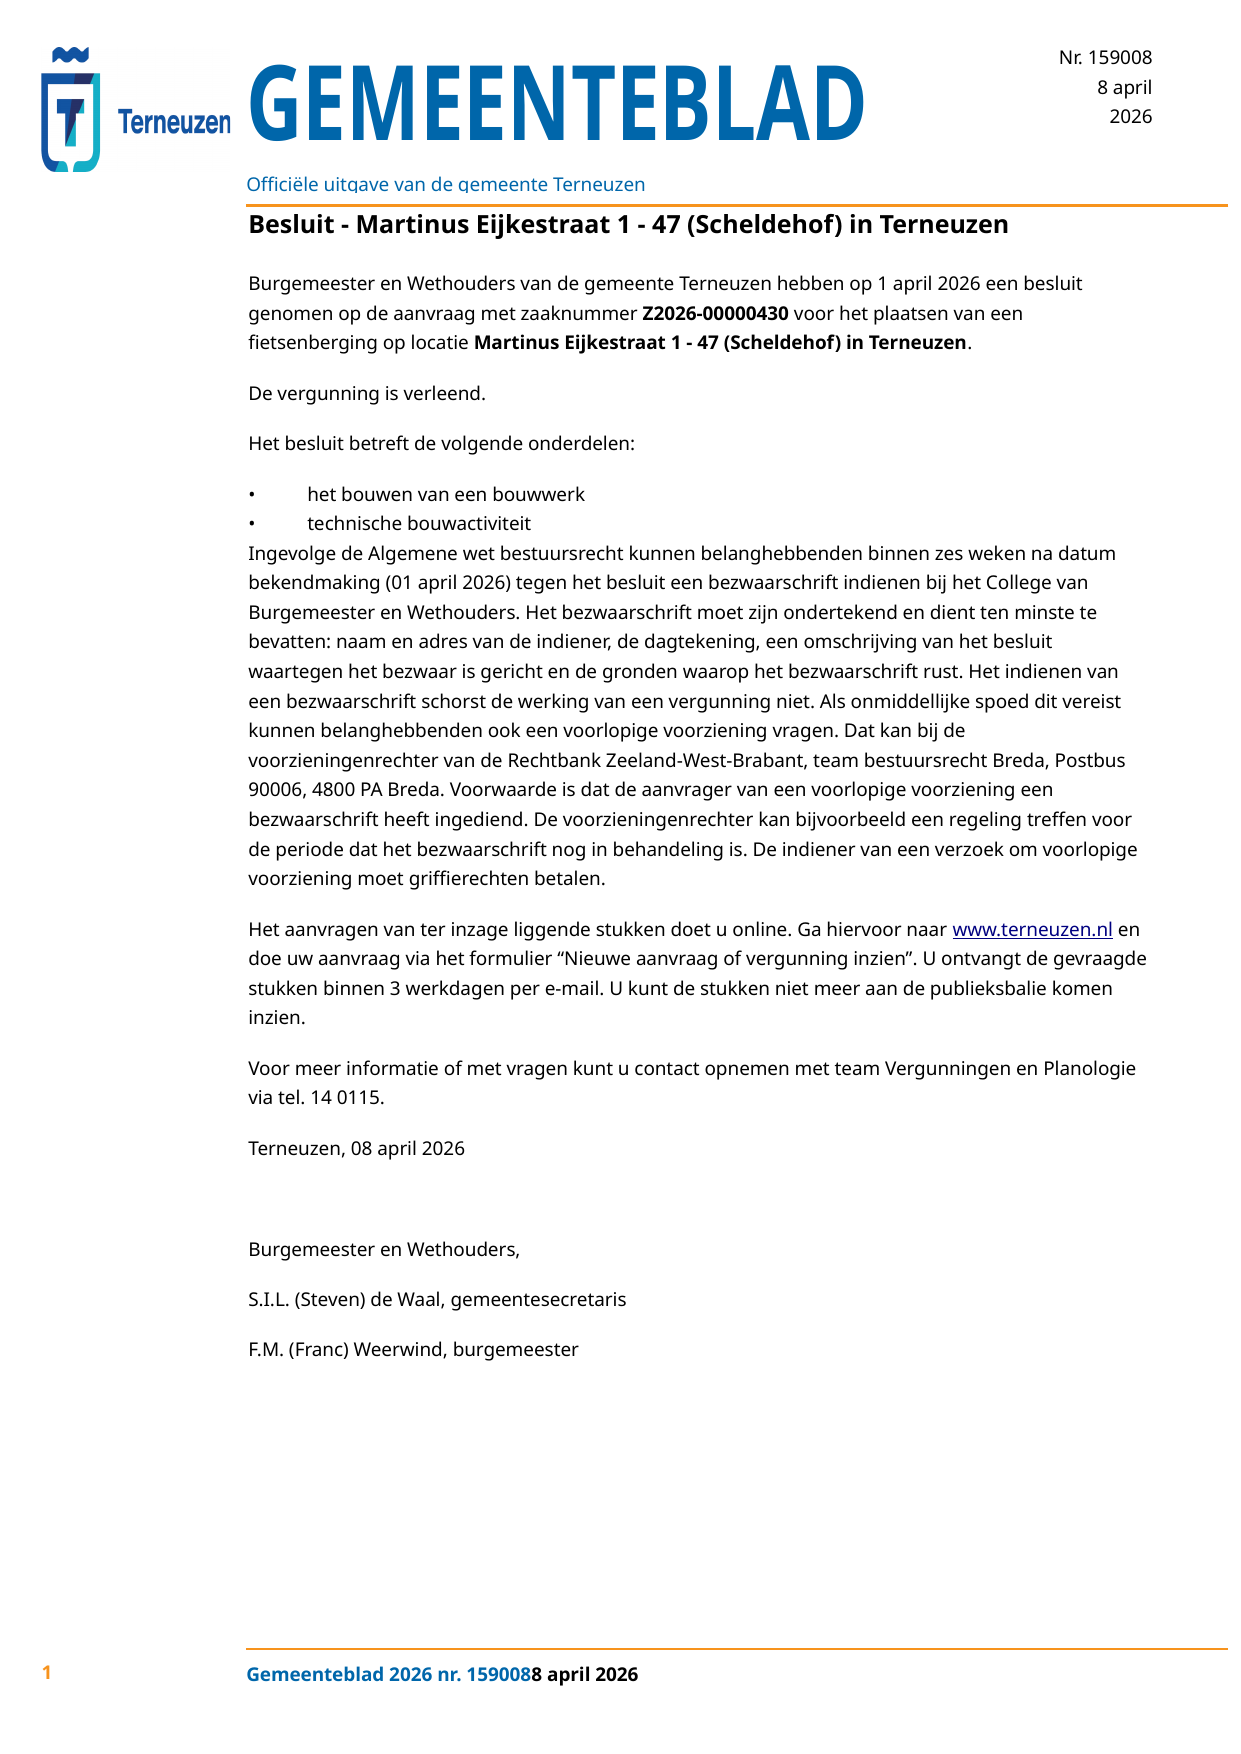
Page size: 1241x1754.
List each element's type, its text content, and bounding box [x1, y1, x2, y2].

text Het besluit betreft de volgende onderdelen: [248, 430, 1152, 456]
text Besluit - Martinus Eijkestraat 1 - 47 (Scheldehof) in Terneuzen [248, 207, 1152, 241]
text Burgemeester en Wethouders van de gemeente Terneuzen hebben op 1 april 2026 een besluit genomen op de aanvraag met zaaknummer Z2026-00000430 voor het plaatsen van een fietsenberging op locatie Martinus Eijkestraat 1 - 47 (Scheldehof) in Terneuzen. [248, 270, 1152, 355]
list het bouwen van een bouwwerk [248, 481, 1152, 506]
text S.I.L. (Steven) de Waal, gemeentesecretaris [248, 1286, 1152, 1312]
picture [41, 47, 231, 172]
text Voor meer informatie of met vragen kunt u contact opnemen met team Vergunningen en Planologie via tel. 14 0115. [248, 1055, 1152, 1110]
text De vergunning is verleend. [248, 380, 1152, 406]
list technische bouwactiviteit [248, 510, 1152, 536]
text Burgemeester en Wethouders, [248, 1236, 1152, 1261]
text Ingevolge de Algemene wet bestuursrecht kunnen belanghebbenden binnen zes weken na datum bekendmaking (01 april 2026) tegen het besluit een bezwaarschrift indienen bij het College van Burgemeester en Wethouders. Het bezwaarschrift moet zijn ondertekend en dient ten minste te bevatten: naam en adres van de indiener, de dagtekening, een omschrijving van het besluit waartegen het bezwaar is gericht en de gronden waarop het bezwaarschrift rust. Het indienen van een bezwaarschrift schorst de werking van een vergunning niet. Als onmiddellijke spoed dit vereist kunnen belanghebbenden ook een voorlopige voorziening vragen. Dat kan bij de voorzieningenrechter van de Rechtbank Zeeland-West-Brabant, team bestuursrecht Breda, Postbus 90006, 4800 PA Breda. Voorwaarde is dat de aanvrager van een voorlopige voorziening een bezwaarschrift heeft ingediend. De voorzieningenrechter kan bijvoorbeeld een regeling treffen voor de periode dat het bezwaarschrift nog in behandeling is. De indiener van een verzoek om voorlopige voorziening moet griffierechten betalen. [248, 540, 1152, 891]
text F.M. (Franc) Weerwind, burgemeester [248, 1337, 1152, 1362]
text Het aanvragen van ter inzage liggende stukken doet u online. Ga hiervoor naar www.terneuzen.nl en doe uw aanvraag via het formulier “Nieuwe aanvraag of vergunning inzien”. U ontvangt de gevraagde stukken binnen 3 werkdagen per e-mail. U kunt de stukken niet meer aan de publieksbalie komen inzien. [248, 916, 1152, 1030]
text Terneuzen, 08 april 2026 [248, 1135, 1152, 1161]
